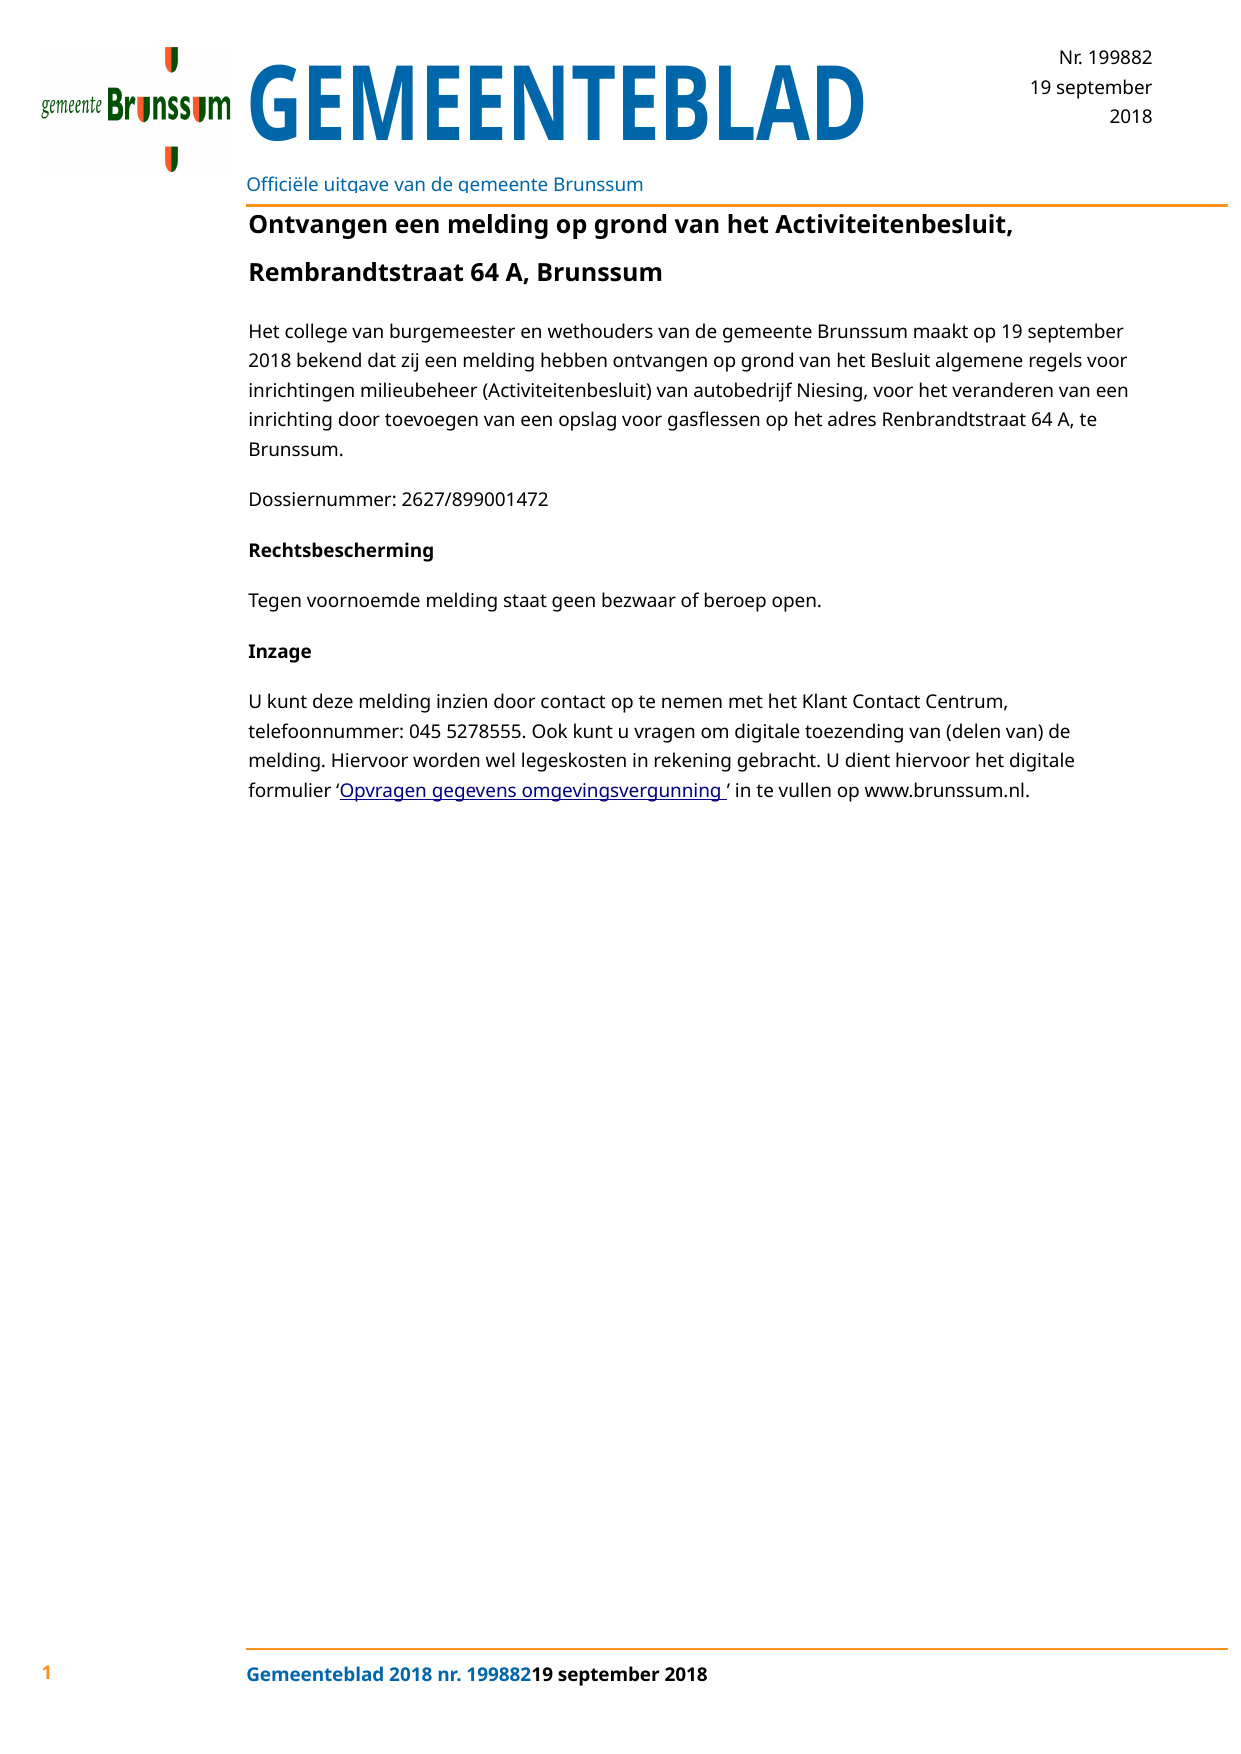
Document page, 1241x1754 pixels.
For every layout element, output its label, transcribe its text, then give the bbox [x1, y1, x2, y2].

picture [41, 47, 231, 172]
text Inzage [248, 638, 1152, 664]
text Dossiernummer: 2627/899001472 [248, 487, 1152, 512]
text Tegen voornoemde melding staat geen bezwaar of beroep open. [248, 587, 1152, 613]
text Het college van burgemeester en wethouders van de gemeente Brunssum maakt op 19 september 2018 bekend dat zij een melding hebben ontvangen op grond van het Besluit algemene regels voor inrichtingen milieubeheer (Activiteitenbesluit) van autobedrijf Niesing, voor het veranderen van een inrichting door toevoegen van een opslag voor gasflessen op het adres Renbrandtstraat 64 A, te Brunssum. [248, 318, 1152, 462]
text Ontvangen een melding op grond van het Activiteitenbesluit, Rembrandtstraat 64 A, Brunssum [248, 207, 1152, 288]
text U kunt deze melding inzien door contact op te nemen met het Klant Contact Centrum, telefoonnummer: 045 5278555. Ook kunt u vragen om digitale toezending van (delen van) de melding. Hiervoor worden wel legeskosten in rekening gebracht. U dient hiervoor het digitale formulier ‘Opvragen gegevens omgevingsvergunning ’ in te vullen op www.brunssum.nl. [248, 688, 1152, 803]
text Rechtsbescherming [248, 537, 1152, 563]
